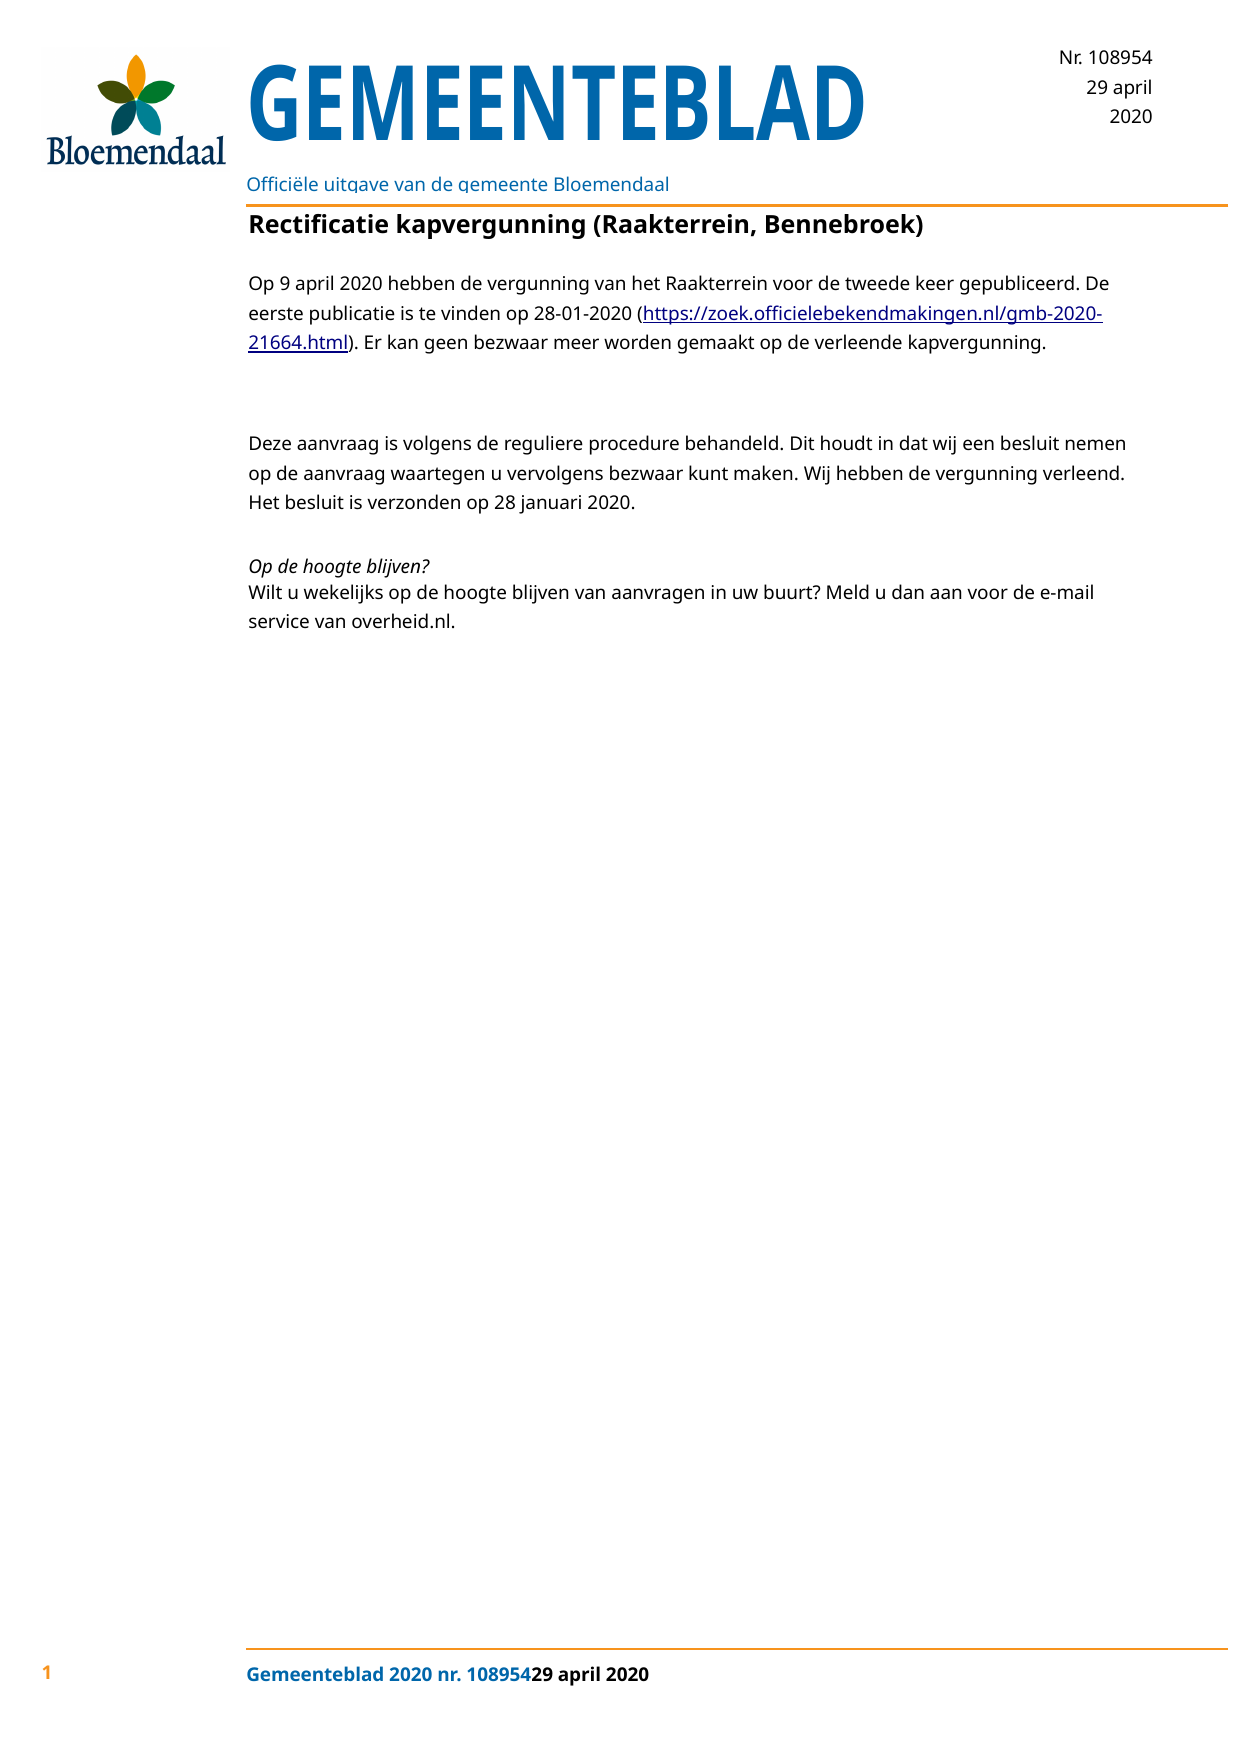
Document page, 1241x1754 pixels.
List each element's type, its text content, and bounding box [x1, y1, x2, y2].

text Rectificatie kapvergunning (Raakterrein, Bennebroek) [248, 207, 1152, 241]
text Wilt u wekelijks op de hoogte blijven van aanvragen in uw buurt? Meld u dan aan voor de e-mail service van overheid.nl. [248, 579, 1152, 634]
text Op de hoogte blijven? [248, 553, 1152, 579]
picture [41, 47, 231, 172]
text Op 9 april 2020 hebben de vergunning van het Raakterrein voor de tweede keer gepubliceerd. De eerste publicatie is te vinden op 28-01-2020 (https://zoek.officielebekendmakingen.nl/gmb-2020-21664.html). Er kan geen bezwaar meer worden gemaakt op de verleende kapvergunning. [248, 270, 1152, 355]
text Deze aanvraag is volgens de reguliere procedure behandeld. Dit houdt in dat wij een besluit nemen op de aanvraag waartegen u vervolgens bezwaar kunt maken. Wij hebben de vergunning verleend. Het besluit is verzonden op 28 januari 2020. [248, 430, 1152, 515]
